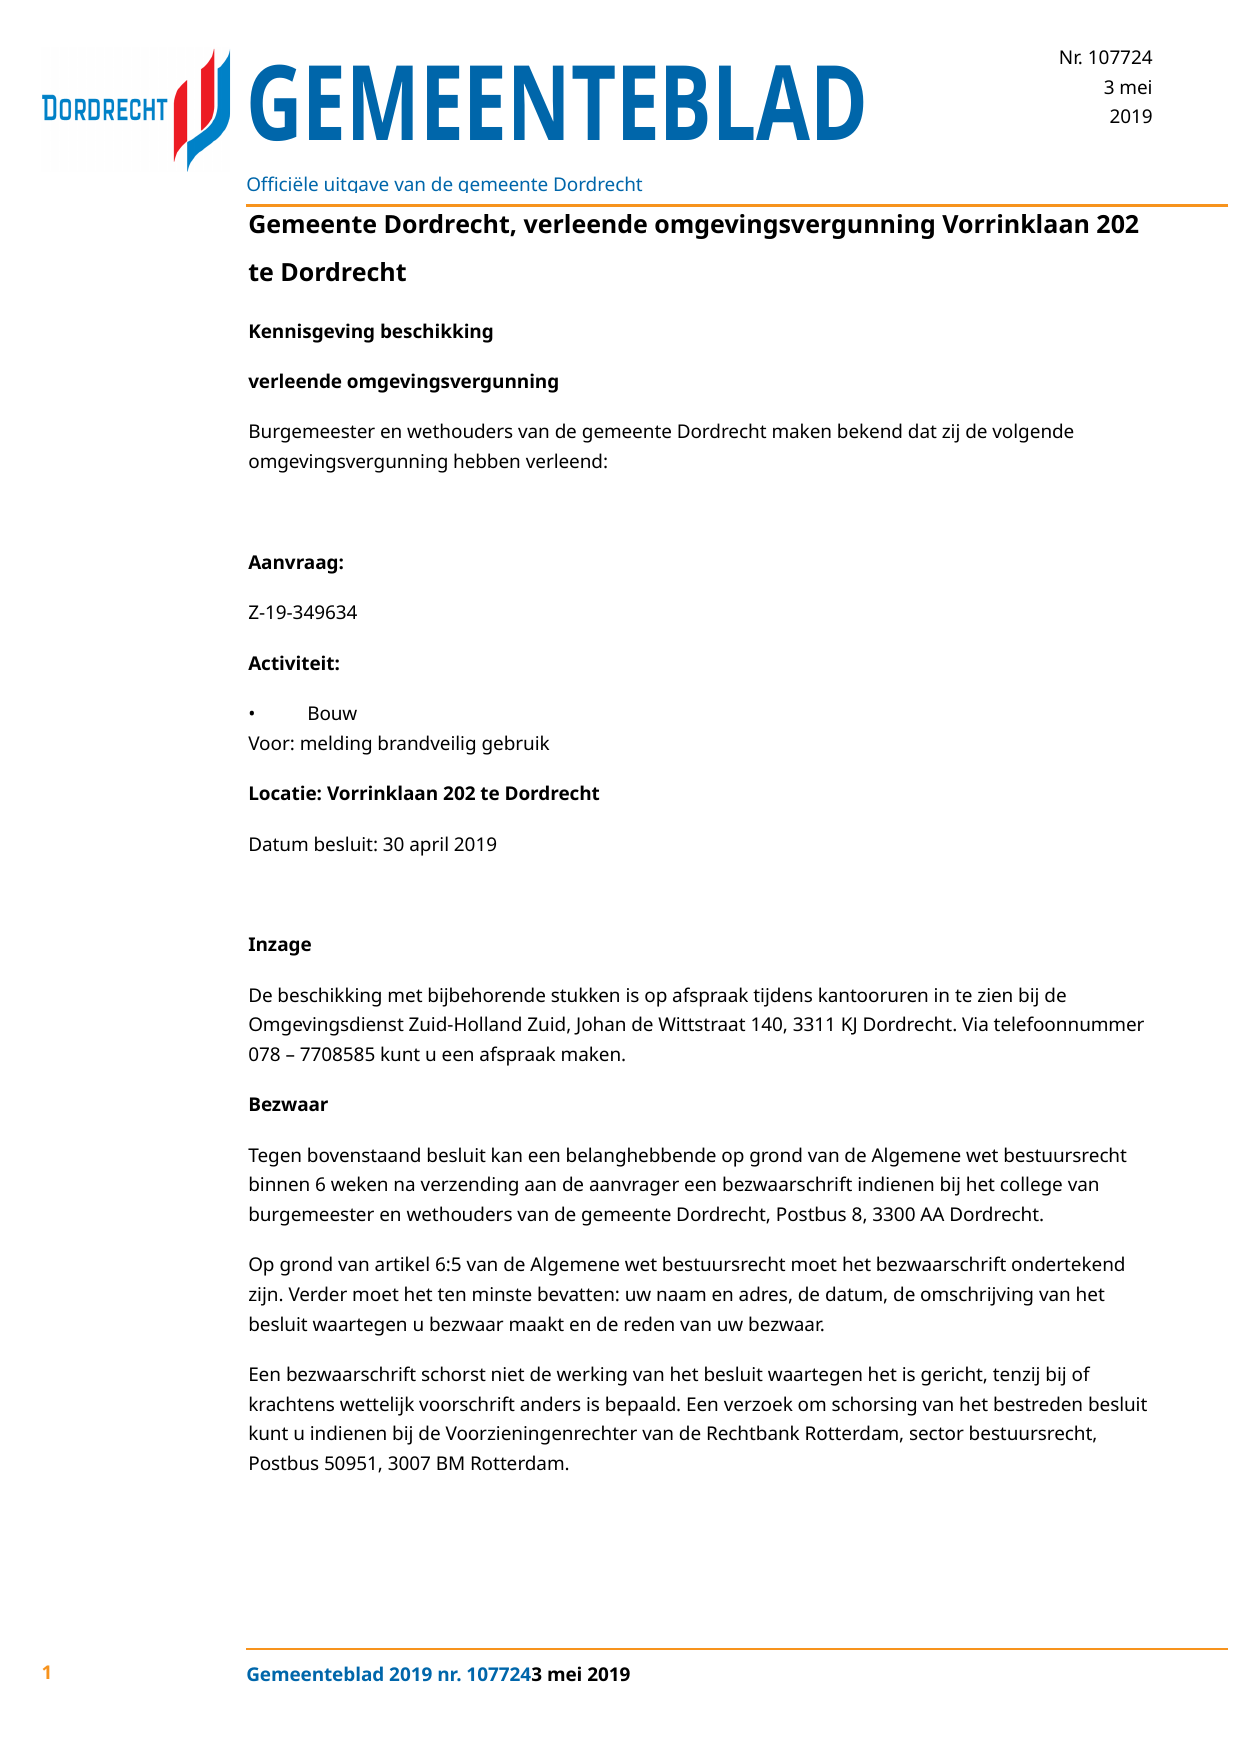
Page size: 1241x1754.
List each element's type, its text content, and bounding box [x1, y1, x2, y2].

text Burgemeester en wethouders van de gemeente Dordrecht maken bekend dat zij de volgende omgevingsvergunning hebben verleend: [248, 419, 1152, 474]
text Datum besluit: 30 april 2019 [248, 831, 1152, 857]
list Bouw [248, 700, 1152, 726]
text Tegen bovenstaand besluit kan een belanghebbende op grond van de Algemene wet bestuursrecht binnen 6 weken na verzending aan de aanvrager een bezwaarschrift indienen bij het college van burgemeester en wethouders van de gemeente Dordrecht, Postbus 8, 3300 AA Dordrecht. [248, 1142, 1152, 1227]
text Z-19-349634 [248, 599, 1152, 625]
text Voor: melding brandveilig gebruik [248, 730, 1152, 756]
text Inzage [248, 932, 1152, 957]
text Een bezwaarschrift schorst niet de werking van het besluit waartegen het is gericht, tenzij bij of krachtens wettelijk voorschrift anders is bepaald. Een verzoek om schorsing van het bestreden besluit kunt u indienen bij de Voorzieningenrechter van de Rechtbank Rotterdam, sector bestuursrecht, Postbus 50951, 3007 BM Rotterdam. [248, 1361, 1152, 1476]
text Locatie: Vorrinklaan 202 te Dordrecht [248, 780, 1152, 806]
text Activiteit: [248, 650, 1152, 676]
text De beschikking met bijbehorende stukken is op afspraak tijdens kantooruren in te zien bij de Omgevingsdienst Zuid-Holland Zuid, Johan de Wittstraat 140, 3311 KJ Dordrecht. Via telefoonnummer 078 – 7708585 kunt u een afspraak maken. [248, 982, 1152, 1067]
text Op grond van artikel 6:5 van de Algemene wet bestuursrecht moet het bezwaarschrift ondertekend zijn. Verder moet het ten minste bevatten: uw naam en adres, de datum, de omschrijving van het besluit waartegen u bezwaar maakt en de reden van uw bezwaar. [248, 1252, 1152, 1337]
text Gemeente Dordrecht, verleende omgevingsvergunning Vorrinklaan 202 te Dordrecht [248, 207, 1152, 288]
text Bezwaar [248, 1092, 1152, 1117]
picture [41, 47, 231, 172]
text verleende omgevingsvergunning [248, 368, 1152, 394]
text Aanvraag: [248, 549, 1152, 575]
text Kennisgeving beschikking [248, 318, 1152, 344]
